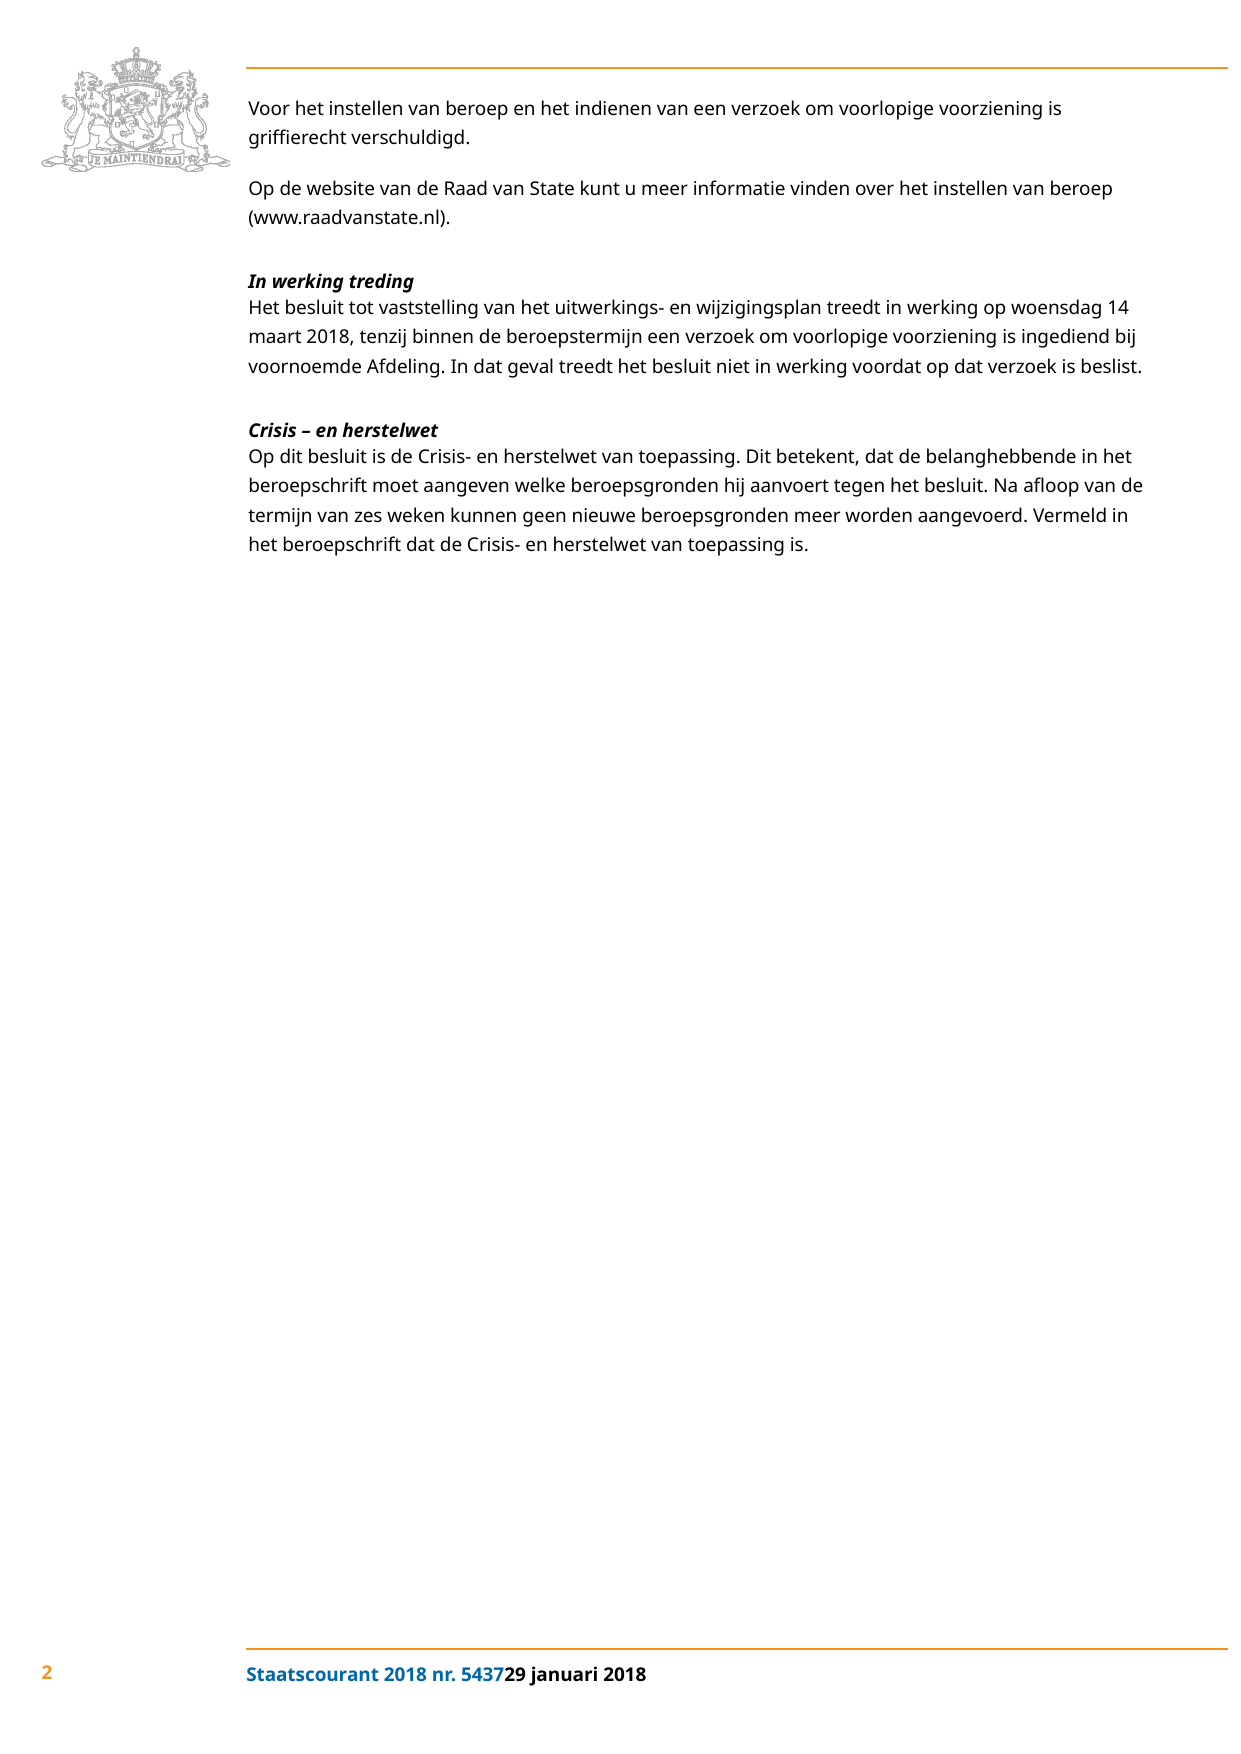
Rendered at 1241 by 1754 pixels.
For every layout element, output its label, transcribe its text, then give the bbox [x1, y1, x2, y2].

text Voor het instellen van beroep en het indienen van een verzoek om voorlopige voorziening is griffierecht verschuldigd. [248, 95, 1152, 150]
text Crisis – en herstelwet [248, 417, 1152, 443]
picture [41, 47, 231, 172]
text Op dit besluit is de Crisis- en herstelwet van toepassing. Dit betekent, dat de belanghebbende in het beroepschrift moet aangeven welke beroepsgronden hij aanvoert tegen het besluit. Na afloop van de termijn van zes weken kunnen geen nieuwe beroepsgronden meer worden aangevoerd. Vermeld in het beroepschrift dat de Crisis- en herstelwet van toepassing is. [248, 443, 1152, 557]
text Op de website van de Raad van State kunt u meer informatie vinden over het instellen van beroep (www.raadvanstate.nl). [248, 175, 1152, 230]
text Het besluit tot vaststelling van het uitwerkings- en wijzigingsplan treedt in werking op woensdag 14 maart 2018, tenzij binnen de beroepstermijn een verzoek om voorlopige voorziening is ingediend bij voornoemde Afdeling. In dat geval treedt het besluit niet in werking voordat op dat verzoek is beslist. [248, 294, 1152, 379]
text In werking treding [248, 268, 1152, 294]
